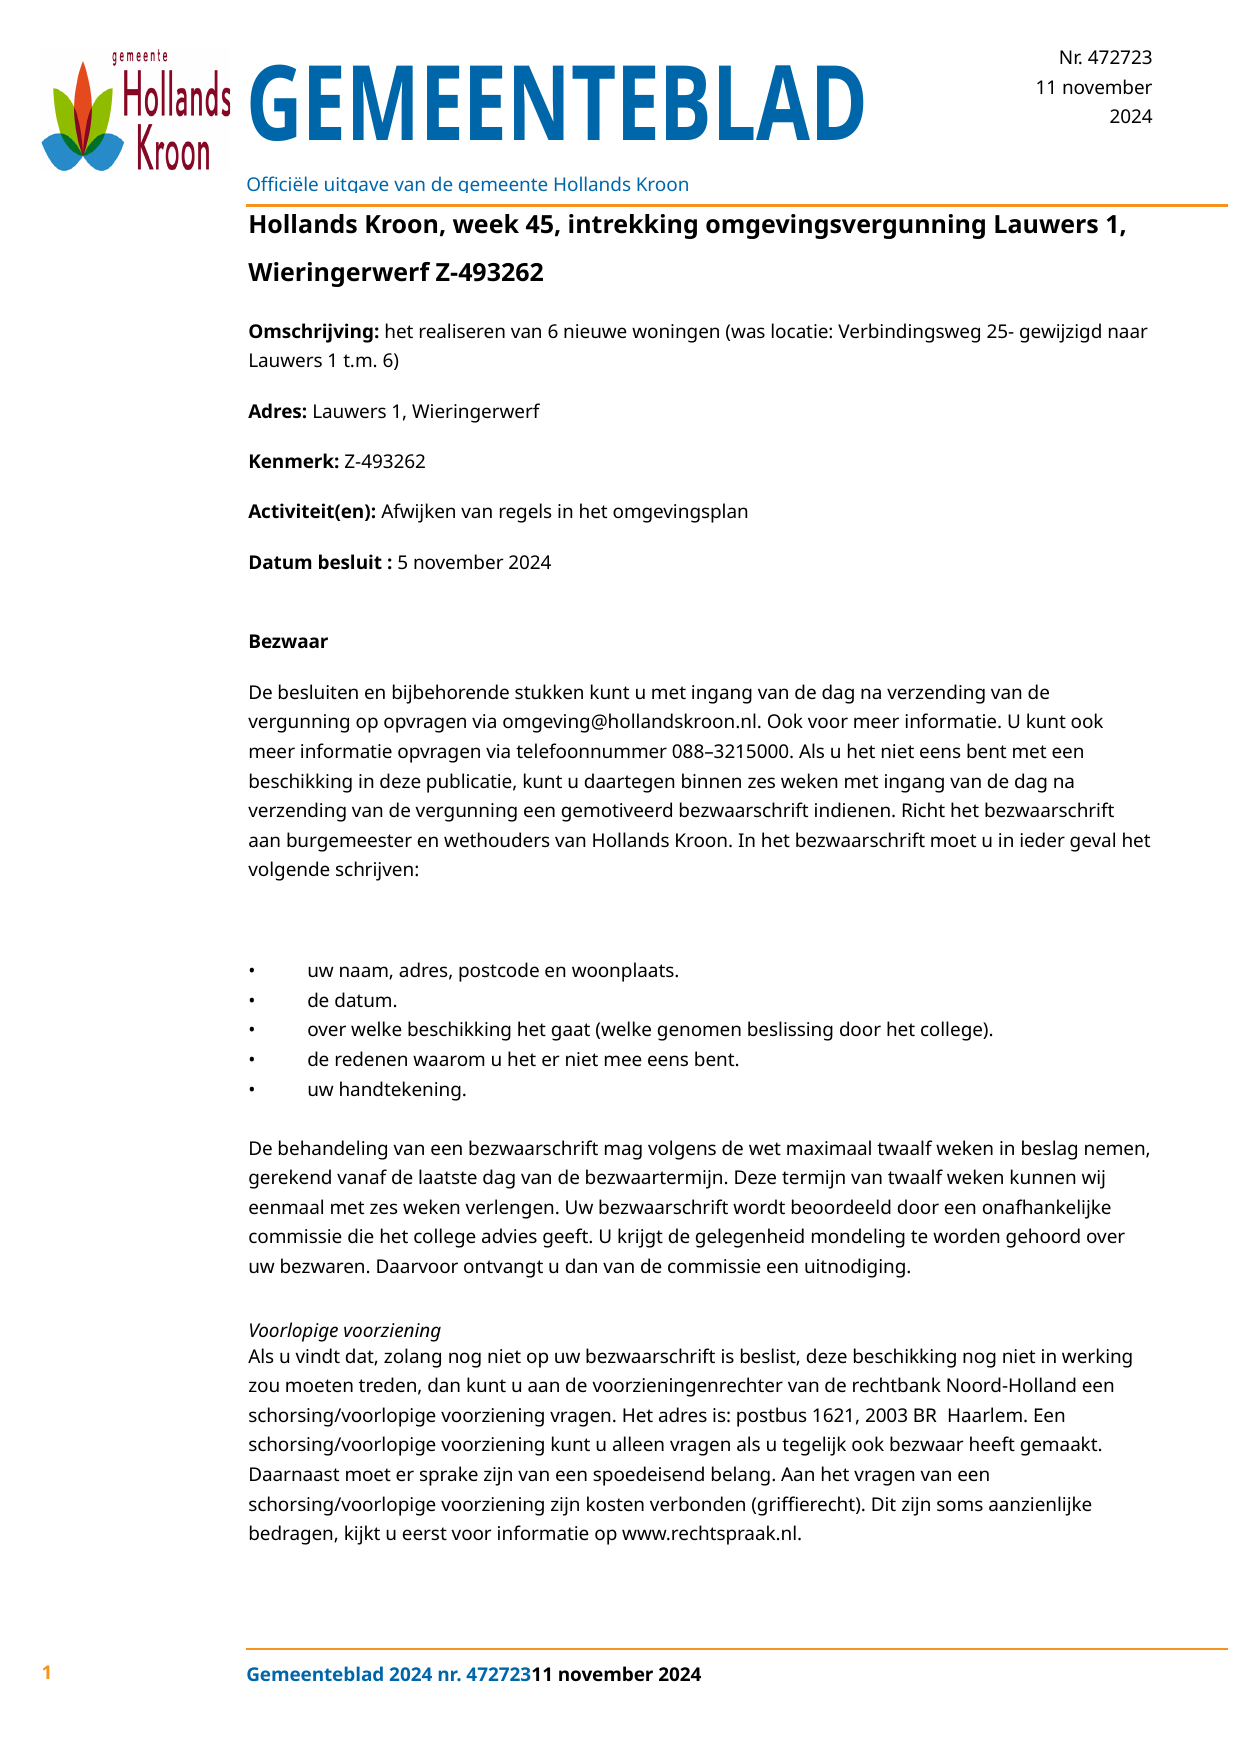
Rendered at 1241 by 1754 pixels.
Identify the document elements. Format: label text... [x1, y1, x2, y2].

text De behandeling van een bezwaarschrift mag volgens de wet maximaal twaalf weken in beslag nemen, gerekend vanaf de laatste dag van de bezwaartermijn. Deze termijn van twaalf weken kunnen wij eenmaal met zes weken verlengen. Uw bezwaarschrift wordt beoordeeld door een onafhankelijke commissie die het college advies geeft. U krijgt de gelegenheid mondeling te worden gehoord over uw bezwaren. Daarvoor ontvangt u dan van de commissie een uitnodiging. [248, 1135, 1152, 1279]
text De besluiten en bijbehorende stukken kunt u met ingang van de dag na verzending van de vergunning op opvragen via omgeving@hollandskroon.nl. Ook voor meer informatie. U kunt ook meer informatie opvragen via telefoonnummer 088–3215000. Als u het niet eens bent met een beschikking in deze publicatie, kunt u daartegen binnen zes weken met ingang van de dag na verzending van de vergunning een gemotiveerd bezwaarschrift indienen. Richt het bezwaarschrift aan burgemeester en wethouders van Hollands Kroon. In het bezwaarschrift moet u in ieder geval het volgende schrijven: [248, 679, 1152, 882]
text Hollands Kroon, week 45, intrekking omgevingsvergunning Lauwers 1, Wieringerwerf Z-493262 [248, 207, 1152, 288]
text Adres: Lauwers 1, Wieringerwerf [248, 398, 1152, 424]
text Kenmerk: Z-493262 [248, 448, 1152, 474]
list over welke beschikking het gaat (welke genomen beslissing door het college). [248, 1017, 1152, 1042]
list de redenen waarom u het er niet mee eens bent. [248, 1046, 1152, 1072]
list de datum. [248, 987, 1152, 1013]
list uw handtekening. [248, 1076, 1152, 1101]
list uw naam, adres, postcode en woonplaats. [248, 957, 1152, 983]
table_header [248, 600, 700, 625]
picture [41, 47, 231, 172]
text Bezwaar [248, 629, 1152, 654]
text Voorlopige voorziening [248, 1317, 1152, 1343]
text Activiteit(en): Afwijken van regels in het omgevingsplan [248, 499, 1152, 524]
text Omschrijving: het realiseren van 6 nieuwe woningen (was locatie: Verbindingsweg 25- gewijzigd naar Lauwers 1 t.m. 6) [248, 318, 1152, 373]
table_header [700, 600, 1152, 625]
text Als u vindt dat, zolang nog niet op uw bezwaarschrift is beslist, deze beschikking nog niet in werking zou moeten treden, dan kunt u aan de voorzieningenrechter van de rechtbank Noord-Holland een schorsing/voorlopige voorziening vragen. Het adres is: postbus 1621, 2003 BR Haarlem. Een schorsing/voorlopige voorziening kunt u alleen vragen als u tegelijk ook bezwaar heeft gemaakt. Daarnaast moet er sprake zijn van een spoedeisend belang. Aan het vragen van een schorsing/voorlopige voorziening zijn kosten verbonden (griffierecht). Dit zijn soms aanzienlijke bedragen, kijkt u eerst voor informatie op www.rechtspraak.nl. [248, 1343, 1152, 1546]
text Datum besluit : 5 november 2024 [248, 549, 1152, 575]
